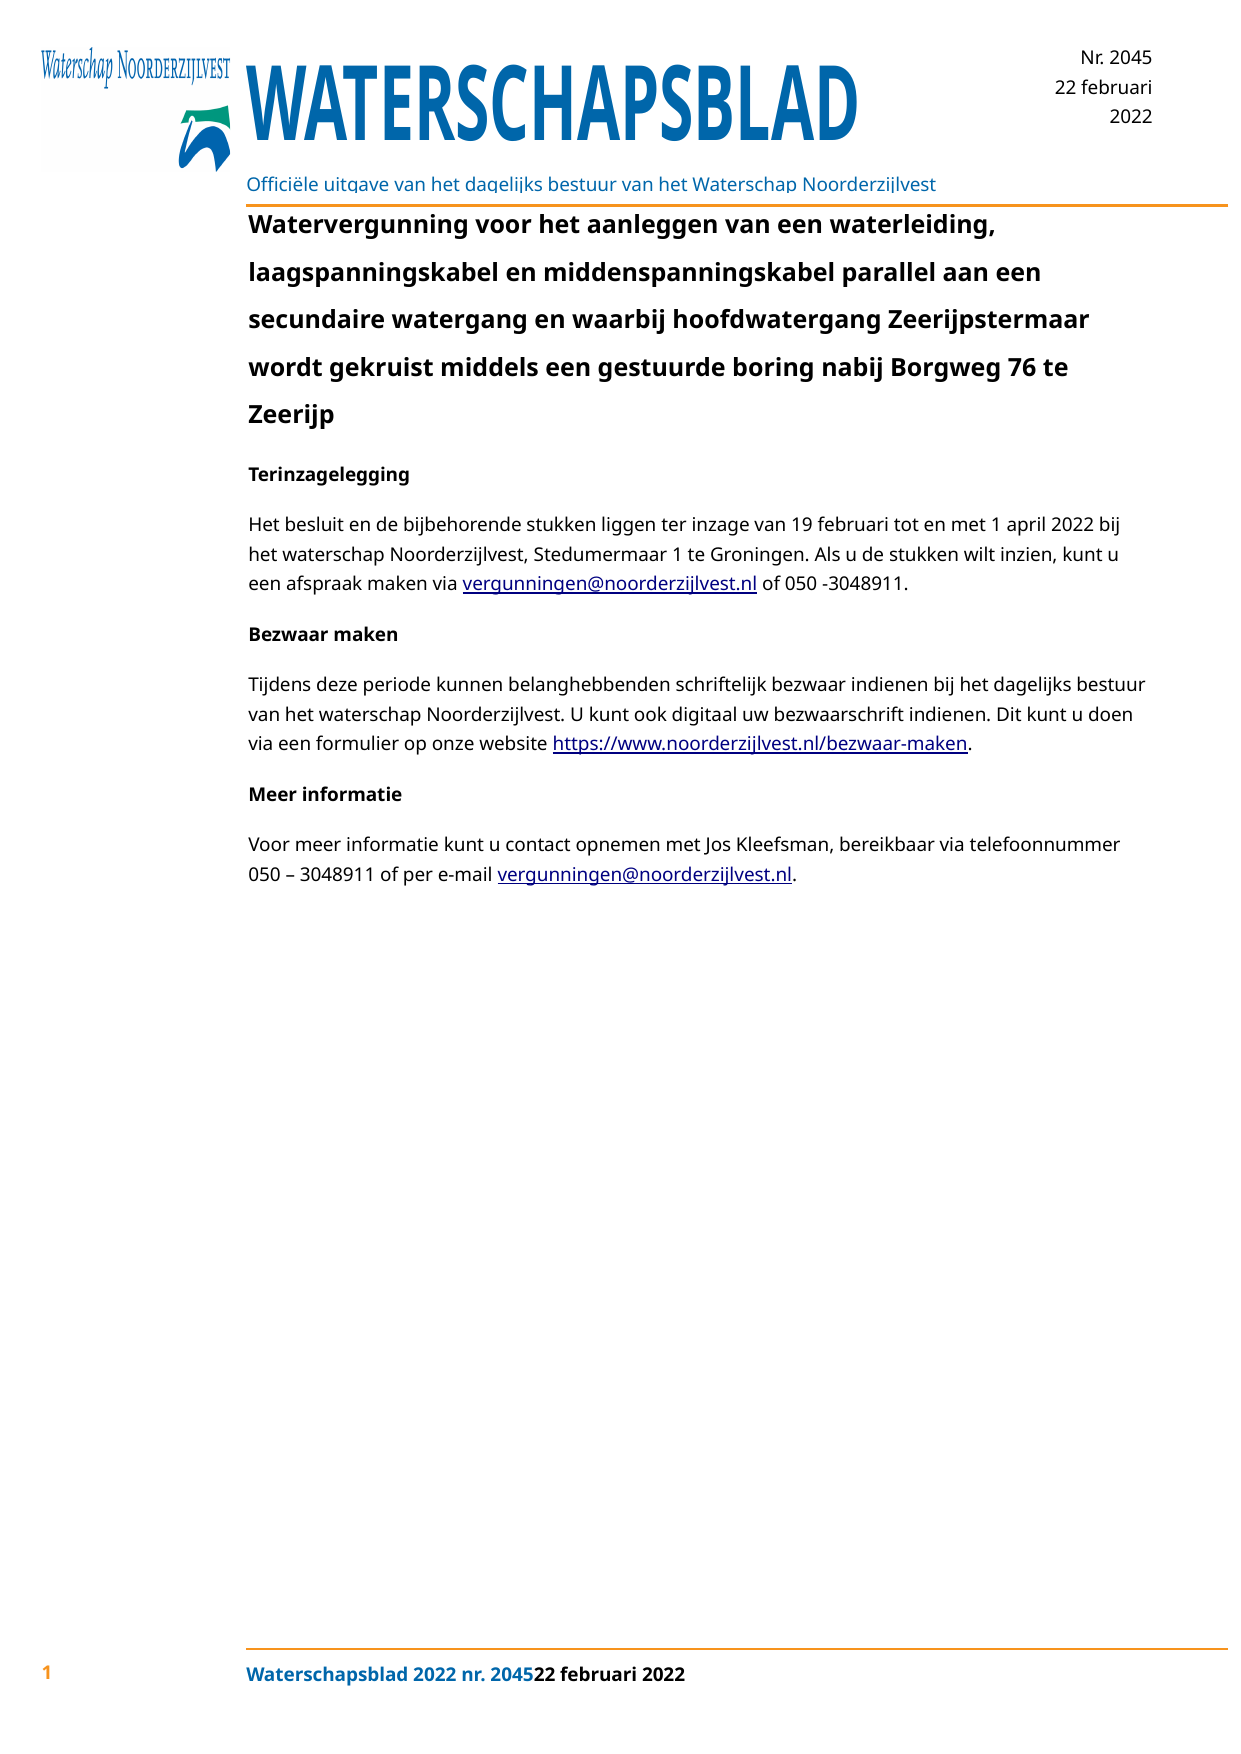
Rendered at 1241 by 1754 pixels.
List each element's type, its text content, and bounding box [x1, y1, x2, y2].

text Bezwaar maken [248, 621, 1152, 646]
text Het besluit en de bijbehorende stukken liggen ter inzage van 19 februari tot en met 1 april 2022 bij het waterschap Noorderzijlvest, Stedumermaar 1 te Groningen. Als u de stukken wilt inzien, kunt u een afspraak maken via vergunningen@noorderzijlvest.nl of 050 -3048911. [248, 511, 1152, 596]
text Tijdens deze periode kunnen belanghebbenden schriftelijk bezwaar indienen bij het dagelijks bestuur van het waterschap Noorderzijlvest. U kunt ook digitaal uw bezwaarschrift indienen. Dit kunt u doen via een formulier op onze website https://www.noorderzijlvest.nl/bezwaar-maken. [248, 671, 1152, 756]
text Meer informatie [248, 781, 1152, 806]
picture [41, 47, 231, 172]
text Voor meer informatie kunt u contact opnemen met Jos Kleefsman, bereikbaar via telefoonnummer 050 – 3048911 of per e-mail vergunningen@noorderzijlvest.nl. [248, 831, 1152, 886]
text Terinzagelegging [248, 461, 1152, 486]
text Watervergunning voor het aanleggen van een waterleiding, laagspanningskabel en middenspanningskabel parallel aan een secundaire watergang en waarbij hoofdwatergang Zeerijpstermaar wordt gekruist middels een gestuurde boring nabij Borgweg 76 te Zeerijp [248, 207, 1152, 431]
